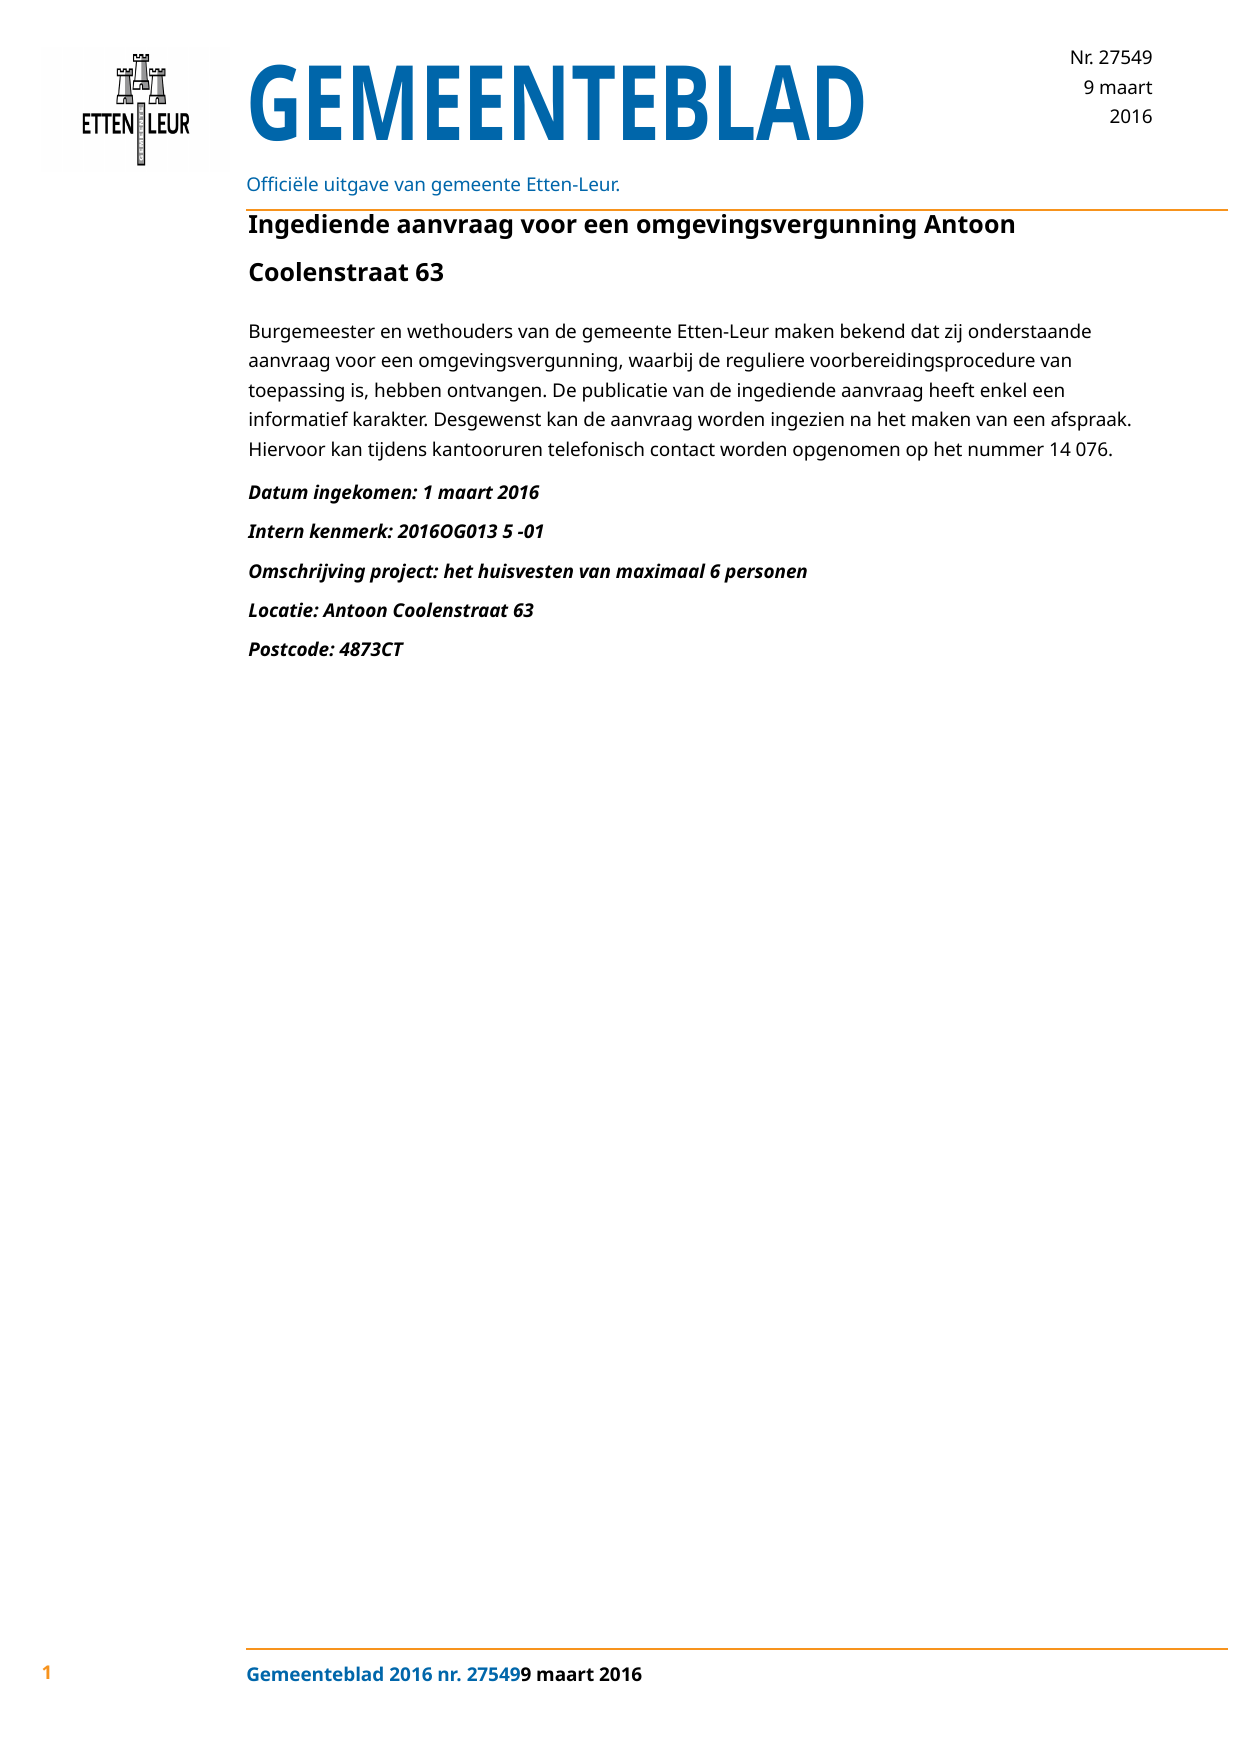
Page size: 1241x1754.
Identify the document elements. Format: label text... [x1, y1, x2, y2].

text Intern kenmerk: 2016OG013 5 -01 [248, 519, 1152, 544]
text Ingediende aanvraag voor een omgevingsvergunning Antoon Coolenstraat 63 [248, 211, 1152, 288]
text Locatie: Antoon Coolenstraat 63 [248, 597, 1152, 623]
text Omschrijving project: het huisvesten van maximaal 6 personen [248, 558, 1152, 584]
picture [41, 47, 231, 172]
text Datum ingekomen: 1 maart 2016 [248, 479, 1152, 505]
text Burgemeester en wethouders van de gemeente Etten-Leur maken bekend dat zij onderstaande aanvraag voor een omgevingsvergunning, waarbij de reguliere voorbereidingsprocedure van toepassing is, hebben ontvangen. De publicatie van de ingediende aanvraag heeft enkel een informatief karakter. Desgewenst kan de aanvraag worden ingezien na het maken van een afspraak. Hiervoor kan tijdens kantooruren telefonisch contact worden opgenomen op het nummer 14 076. [248, 318, 1152, 462]
text Postcode: 4873CT [248, 636, 1152, 662]
